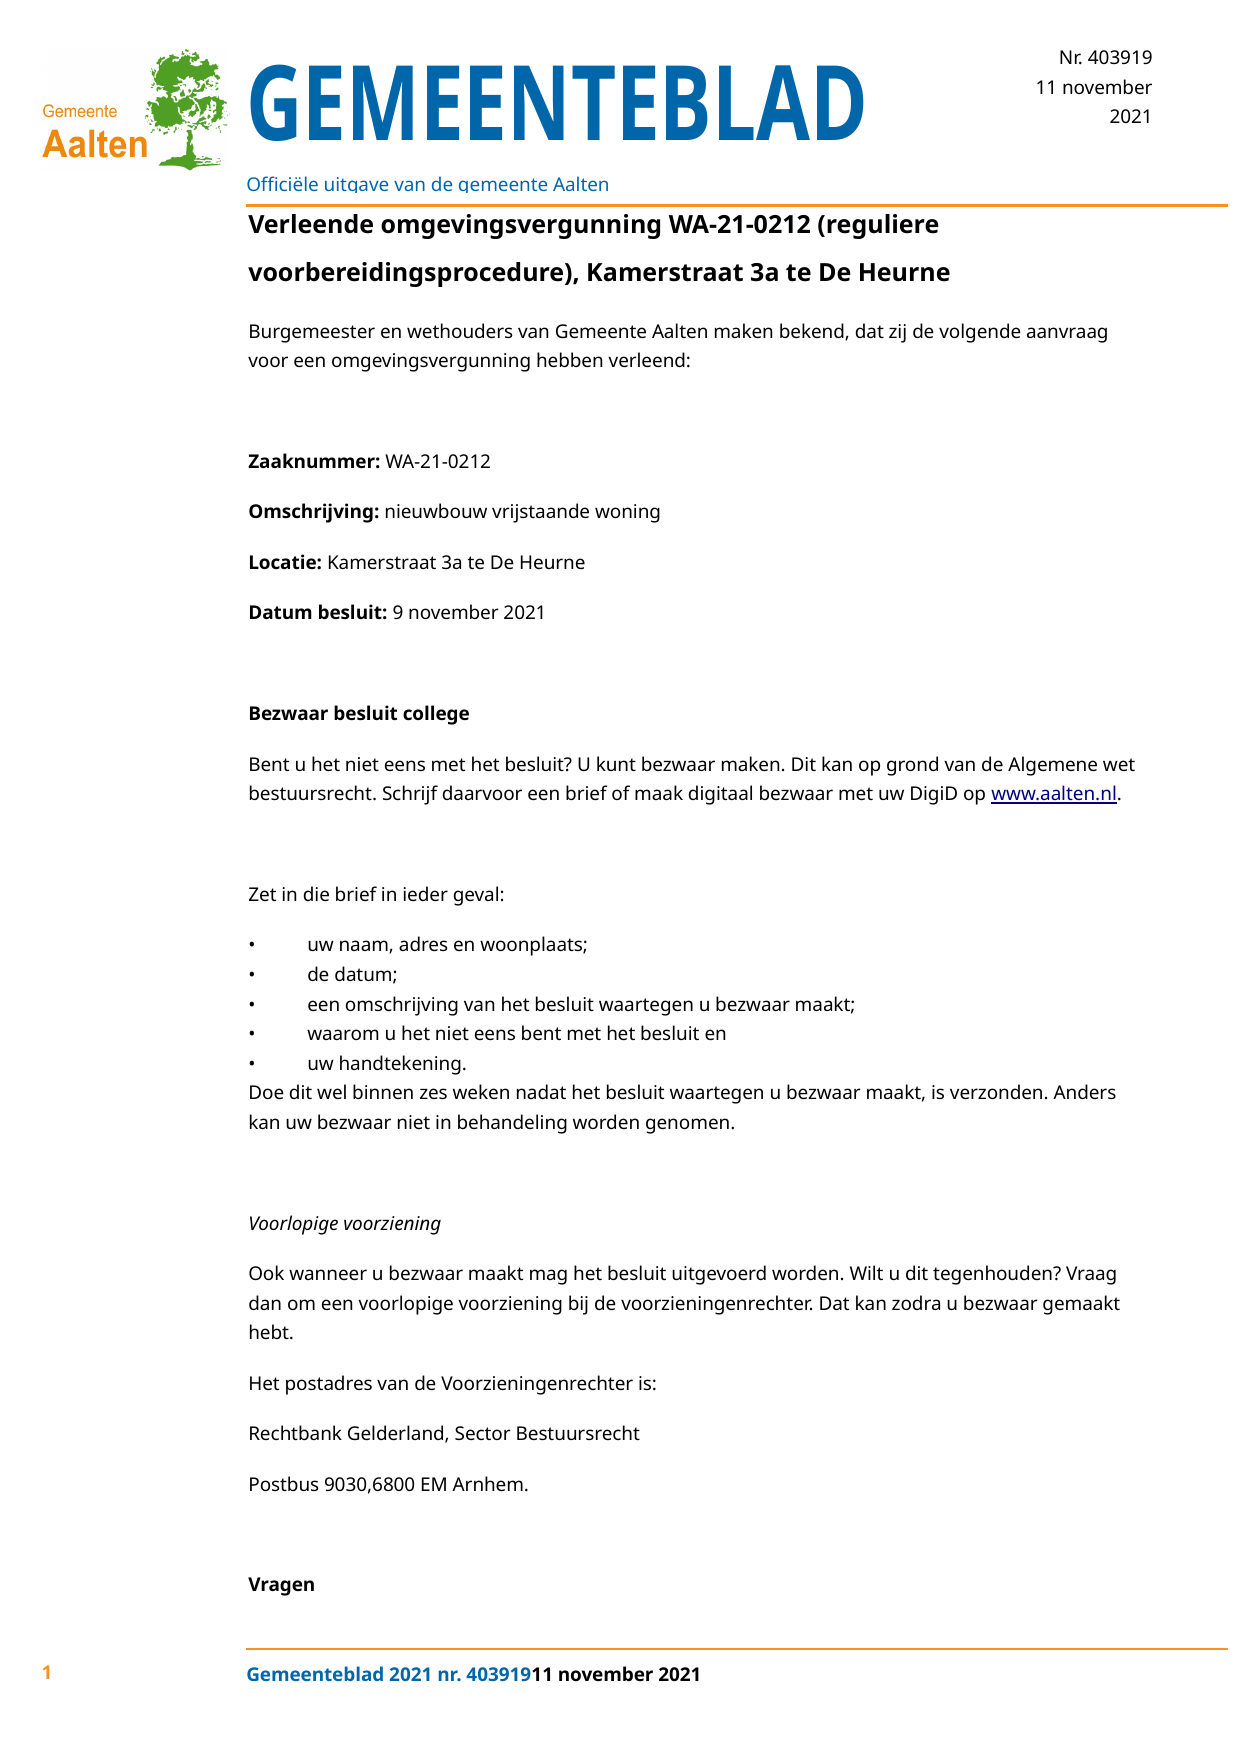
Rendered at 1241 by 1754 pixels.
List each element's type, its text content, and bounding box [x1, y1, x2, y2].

text Omschrijving: nieuwbouw vrijstaande woning [248, 499, 1152, 524]
text Het postadres van de Voorzieningenrechter is: [248, 1370, 1152, 1396]
text Vragen [248, 1572, 1152, 1597]
list de datum; [248, 961, 1152, 987]
list waarom u het niet eens bent met het besluit en [248, 1020, 1152, 1046]
text Rechtbank Gelderland, Sector Bestuursrecht [248, 1420, 1152, 1446]
text Postbus 9030,6800 EM Arnhem. [248, 1471, 1152, 1497]
text Doe dit wel binnen zes weken nadat het besluit waartegen u bezwaar maakt, is verzonden. Anders kan uw bezwaar niet in behandeling worden genomen. [248, 1079, 1152, 1135]
text Burgemeester en wethouders van Gemeente Aalten maken bekend, dat zij de volgende aanvraag voor een omgevingsvergunning hebben verleend: [248, 318, 1152, 373]
list een omschrijving van het besluit waartegen u bezwaar maakt; [248, 991, 1152, 1017]
list uw naam, adres en woonplaats; [248, 932, 1152, 957]
text Ook wanneer u bezwaar maakt mag het besluit uitgevoerd worden. Wilt u dit tegenhouden? Vraag dan om een voorlopige voorziening bij de voorzieningenrechter. Dat kan zodra u bezwaar gemaakt hebt. [248, 1260, 1152, 1345]
text Bezwaar besluit college [248, 700, 1152, 726]
text Verleende omgevingsvergunning WA-21-0212 (reguliere voorbereidingsprocedure), Kamerstraat 3a te De Heurne [248, 207, 1152, 288]
text Voorlopige voorziening [248, 1210, 1152, 1236]
text Zaaknummer: WA-21-0212 [248, 448, 1152, 474]
list uw handtekening. [248, 1050, 1152, 1076]
text Locatie: Kamerstraat 3a te De Heurne [248, 549, 1152, 575]
text Datum besluit: 9 november 2021 [248, 599, 1152, 625]
text Zet in die brief in ieder geval: [248, 881, 1152, 907]
picture [41, 47, 231, 172]
text Bent u het niet eens met het besluit? U kunt bezwaar maken. Dit kan op grond van de Algemene wet bestuursrecht. Schrijf daarvoor een brief of maak digitaal bezwaar met uw DigiD op www.aalten.nl. [248, 751, 1152, 806]
